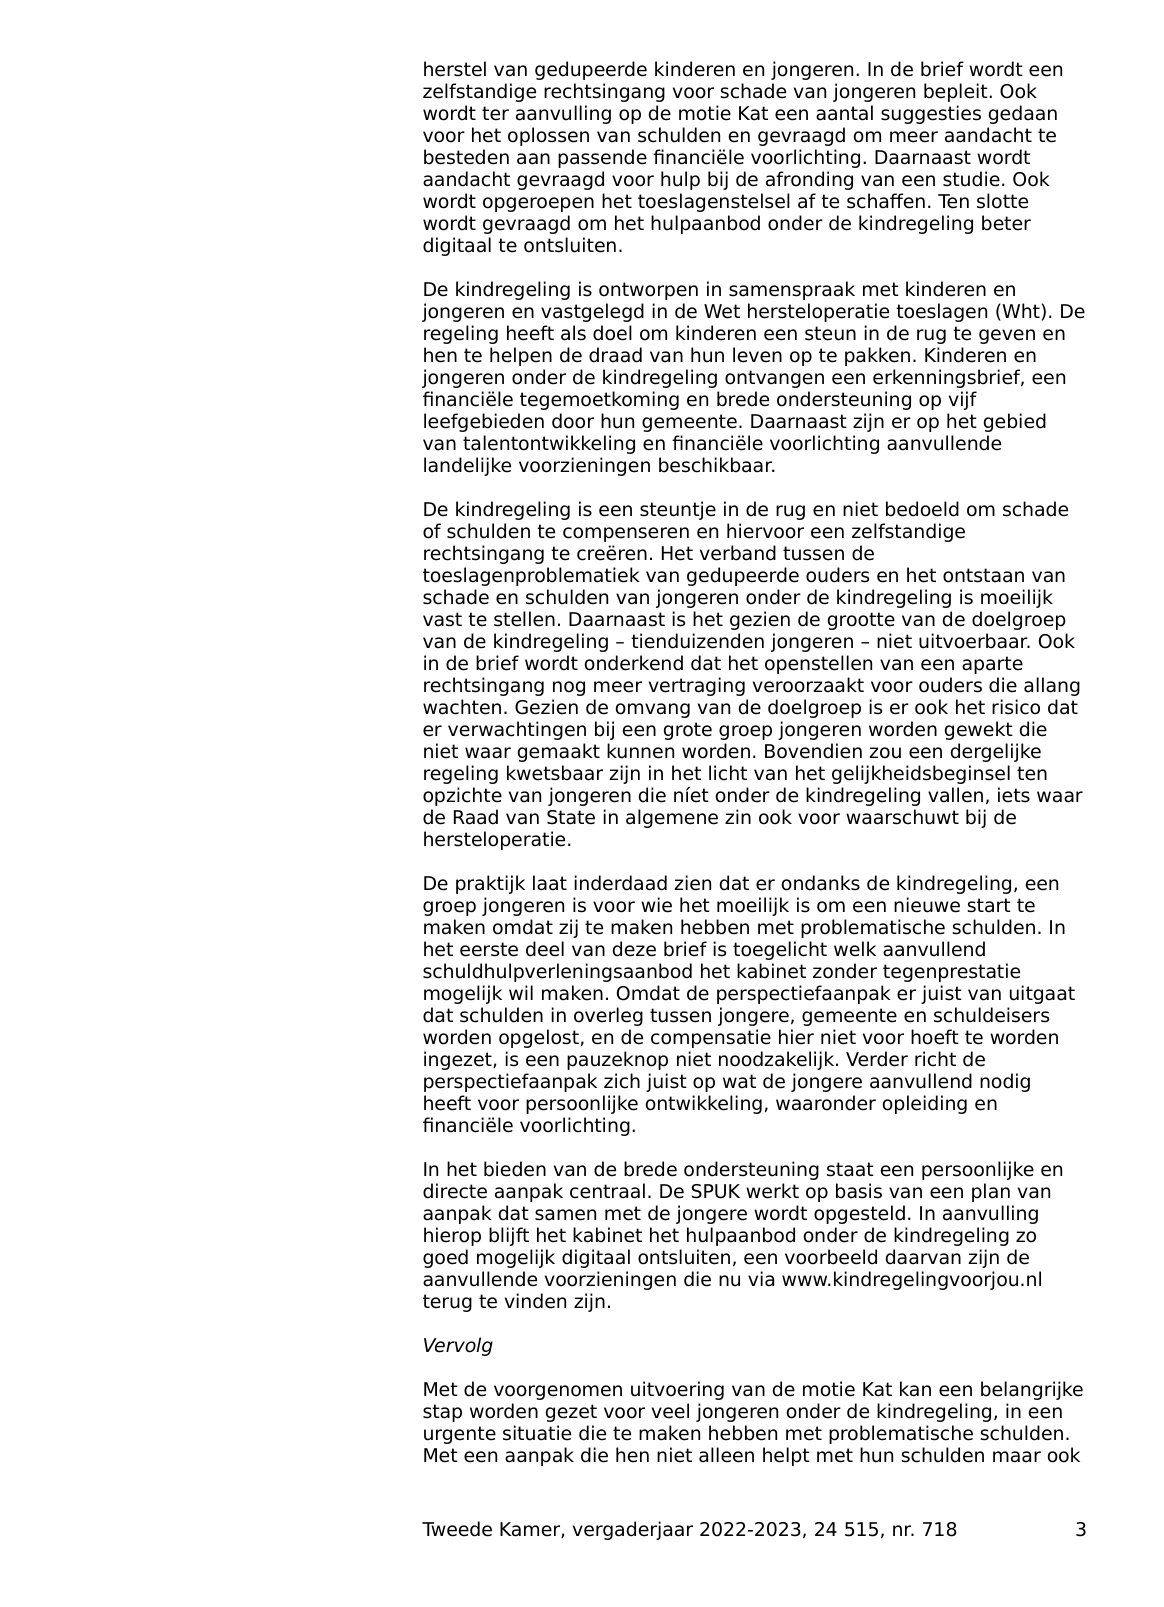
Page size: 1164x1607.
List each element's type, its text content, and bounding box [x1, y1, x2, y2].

subtitle Vervolg [422, 1335, 1087, 1357]
text herstel van gedupeerde kinderen en jongeren. In de brief wordt een zelfstandige rechtsingang voor schade van jongeren bepleit. Ook wordt ter aanvulling op de motie Kat een aantal suggesties gedaan voor het oplossen van schulden en gevraagd om meer aandacht te besteden aan passende financiële voorlichting. Daarnaast wordt aandacht gevraagd voor hulp bij de afronding van een studie. Ook wordt opgeroepen het toeslagenstelsel af te schaffen. Ten slotte wordt gevraagd om het hulpaanbod onder de kindregeling beter digitaal te ontsluiten. [422, 59, 1087, 257]
text Met de voorgenomen uitvoering van de motie Kat kan een belangrijke stap worden gezet voor veel jongeren onder de kindregeling, in een urgente situatie die te maken hebben met problematische schulden. Met een aanpak die hen niet alleen helpt met hun schulden maar ook [422, 1379, 1087, 1467]
text In het bieden van de brede ondersteuning staat een persoonlijke en directe aanpak centraal. De SPUK werkt op basis van een plan van aanpak dat samen met de jongere wordt opgesteld. In aanvulling hierop blijft het kabinet het hulpaanbod onder de kindregeling zo goed mogelijk digitaal ontsluiten, een voorbeeld daarvan zijn de aanvullende voorzieningen die nu via www.kindregelingvoorjou.nl terug te vinden zijn. [422, 1159, 1087, 1313]
text De praktijk laat inderdaad zien dat er ondanks de kindregeling, een groep jongeren is voor wie het moeilijk is om een nieuwe start te maken omdat zij te maken hebben met problematische schulden. In het eerste deel van deze brief is toegelicht welk aanvullend schuldhulpverleningsaanbod het kabinet zonder tegenprestatie mogelijk wil maken. Omdat de perspectiefaanpak er juist van uitgaat dat schulden in overleg tussen jongere, gemeente en schuldeisers worden opgelost, en de compensatie hier niet voor hoeft te worden ingezet, is een pauzeknop niet noodzakelijk. Verder richt de perspectiefaanpak zich juist op wat de jongere aanvullend nodig heeft voor persoonlijke ontwikkeling, waaronder opleiding en financiële voorlichting. [422, 873, 1087, 1137]
text De kindregeling is een steuntje in de rug en niet bedoeld om schade of schulden te compenseren en hiervoor een zelfstandige rechtsingang te creëren. Het verband tussen de toeslagenproblematiek van gedupeerde ouders en het ontstaan van schade en schulden van jongeren onder de kindregeling is moeilijk vast te stellen. Daarnaast is het gezien de grootte van de doelgroep van de kindregeling – tienduizenden jongeren – niet uitvoerbaar. Ook in de brief wordt onderkend dat het openstellen van een aparte rechtsingang nog meer vertraging veroorzaakt voor ouders die allang wachten. Gezien de omvang van de doelgroep is er ook het risico dat er verwachtingen bij een grote groep jongeren worden gewekt die niet waar gemaakt kunnen worden. Bovendien zou een dergelijke regeling kwetsbaar zijn in het licht van het gelijkheidsbeginsel ten opzichte van jongeren die níet onder de kindregeling vallen, iets waar de Raad van State in algemene zin ook voor waarschuwt bij de hersteloperatie. [422, 499, 1087, 851]
text De kindregeling is ontworpen in samenspraak met kinderen en jongeren en vastgelegd in de Wet hersteloperatie toeslagen (Wht). De regeling heeft als doel om kinderen een steun in de rug te geven en hen te helpen de draad van hun leven op te pakken. Kinderen en jongeren onder de kindregeling ontvangen een erkenningsbrief, een financiële tegemoetkoming en brede ondersteuning op vijf leefgebieden door hun gemeente. Daarnaast zijn er op het gebied van talentontwikkeling en financiële voorlichting aanvullende landelijke voorzieningen beschikbaar. [422, 279, 1087, 477]
